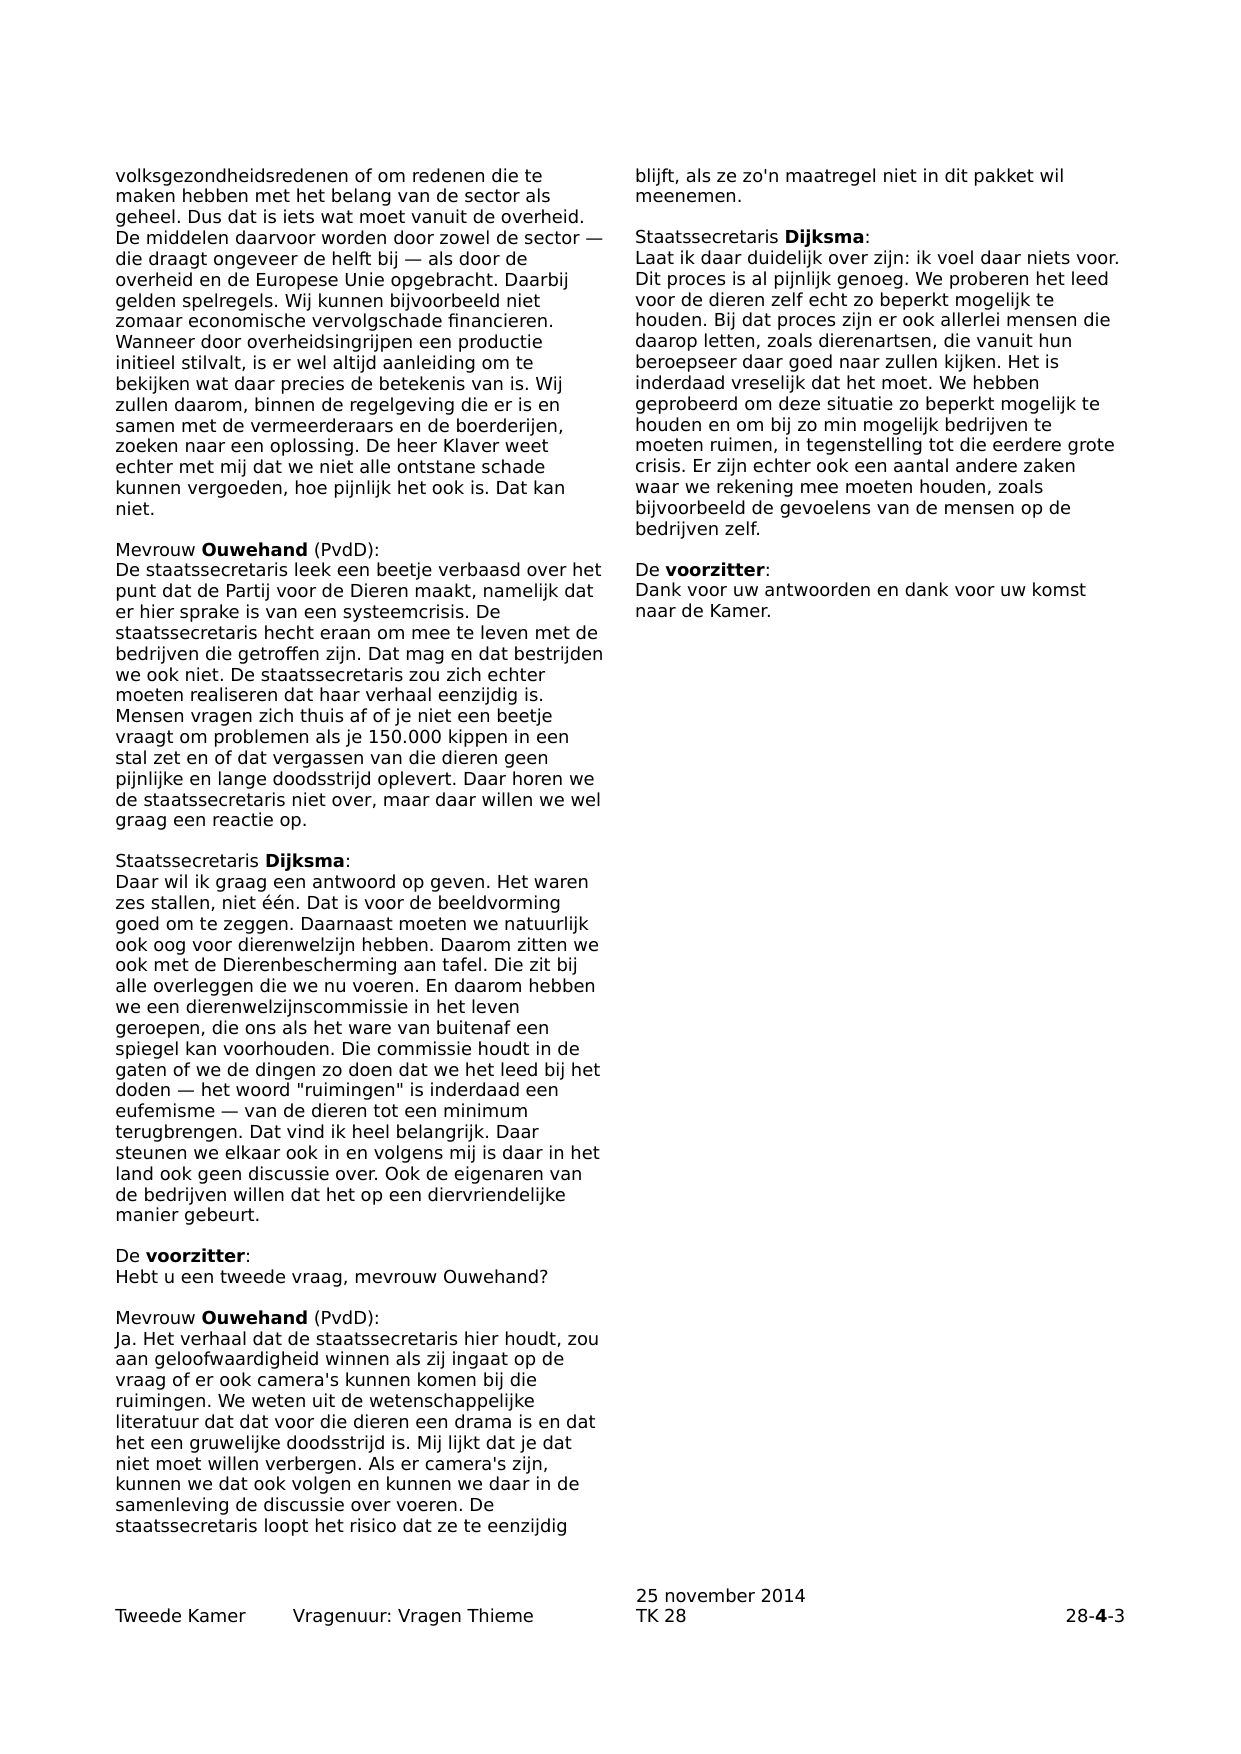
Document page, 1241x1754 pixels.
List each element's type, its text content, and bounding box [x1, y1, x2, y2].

text volksgezondheidsredenen of om redenen die te maken hebben met het belang van de sector als geheel. Dus dat is iets wat moet vanuit de overheid. De middelen daarvoor worden door zowel de sector — die draagt ongeveer de helft bij — als door de overheid en de Europese Unie opgebracht. Daarbij gelden spelregels. Wij kunnen bijvoorbeeld niet zomaar economische vervolgschade financieren. Wanneer door overheidsingrijpen een productie initieel stilvalt, is er wel altijd aanleiding om te bekijken wat daar precies de betekenis van is. Wij zullen daarom, binnen de regelgeving die er is en samen met de vermeerderaars en de boerderijen, zoeken naar een oplossing. De heer Klaver weet echter met mij dat we niet alle ontstane schade kunnen vergoeden, hoe pijnlijk het ook is. Dat kan niet. [115, 165, 605, 519]
text Laat ik daar duidelijk over zijn: ik voel daar niets voor. Dit proces is al pijnlijk genoeg. We proberen het leed voor de dieren zelf echt zo beperkt mogelijk te houden. Bij dat proces zijn er ook allerlei mensen die daarop letten, zoals dierenartsen, die vanuit hun beroepseer daar goed naar zullen kijken. Het is inderdaad vreselijk dat het moet. We hebben geprobeerd om deze situatie zo beperkt mogelijk te houden en om bij zo min mogelijk bedrijven te moeten ruimen, in tegenstelling tot die eerdere grote crisis. Er zijn echter ook een aantal andere zaken waar we rekening mee moeten houden, zoals bijvoorbeeld de gevoelens van de mensen op de bedrijven zelf. [635, 248, 1125, 539]
text De voorzitter: [115, 1246, 605, 1267]
text Daar wil ik graag een antwoord op geven. Het waren zes stallen, niet één. Dat is voor de beeldvorming goed om te zeggen. Daarnaast moeten we natuurlijk ook oog voor dierenwelzijn hebben. Daarom zitten we ook met de Dierenbescherming aan tafel. Die zit bij alle overleggen die we nu voeren. En daarom hebben we een dierenwelzijnscommissie in het leven geroepen, die ons als het ware van buitenaf een spiegel kan voorhouden. Die commissie houdt in de gaten of we de dingen zo doen dat we het leed bij het doden — het woord "ruimingen" is inderdaad een eufemisme — van de dieren tot een minimum terugbrengen. Dat vind ik heel belangrijk. Daar steunen we elkaar ook in en volgens mij is daar in het land ook geen discussie over. Ook de eigenaren van de bedrijven willen dat het op een diervriendelijke manier gebeurt. [115, 872, 605, 1226]
text Dank voor uw antwoorden en dank voor uw komst naar de Kamer. [635, 580, 1125, 622]
text Mevrouw Ouwehand (PvdD): [115, 539, 605, 560]
text Hebt u een tweede vraag, mevrouw Ouwehand? [115, 1267, 605, 1287]
text De voorzitter: [635, 559, 1125, 580]
text blijft, als ze zo'n maatregel niet in dit pakket wil meenemen. [635, 165, 1125, 207]
text Mevrouw Ouwehand (PvdD): [115, 1307, 605, 1328]
text Ja. Het verhaal dat de staatssecretaris hier houdt, zou aan geloofwaardigheid winnen als zij ingaat op de vraag of er ook camera's kunnen komen bij die ruimingen. We weten uit de wetenschappelijke literatuur dat dat voor die dieren een drama is en dat het een gruwelijke doodsstrijd is. Mij lijkt dat je dat niet moet willen verbergen. Als er camera's zijn, kunnen we dat ook volgen en kunnen we daar in de samenleving de discussie over voeren. De staatssecretaris loopt het risico dat ze te eenzijdig [115, 1328, 605, 1537]
text De staatssecretaris leek een beetje verbaasd over het punt dat de Partij voor de Dieren maakt, namelijk dat er hier sprake is van een systeemcrisis. De staatssecretaris hecht eraan om mee te leven met de bedrijven die getroffen zijn. Dat mag en dat bestrijden we ook niet. De staatssecretaris zou zich echter moeten realiseren dat haar verhaal eenzijdig is. Mensen vragen zich thuis af of je niet een beetje vraagt om problemen als je 150.000 kippen in een stal zet en of dat vergassen van die dieren geen pijnlijke en lange doodsstrijd oplevert. Daar horen we de staatssecretaris niet over, maar daar willen we wel graag een reactie op. [115, 560, 605, 831]
text Staatssecretaris Dijksma: [635, 227, 1125, 248]
text Staatssecretaris Dijksma: [115, 851, 605, 872]
